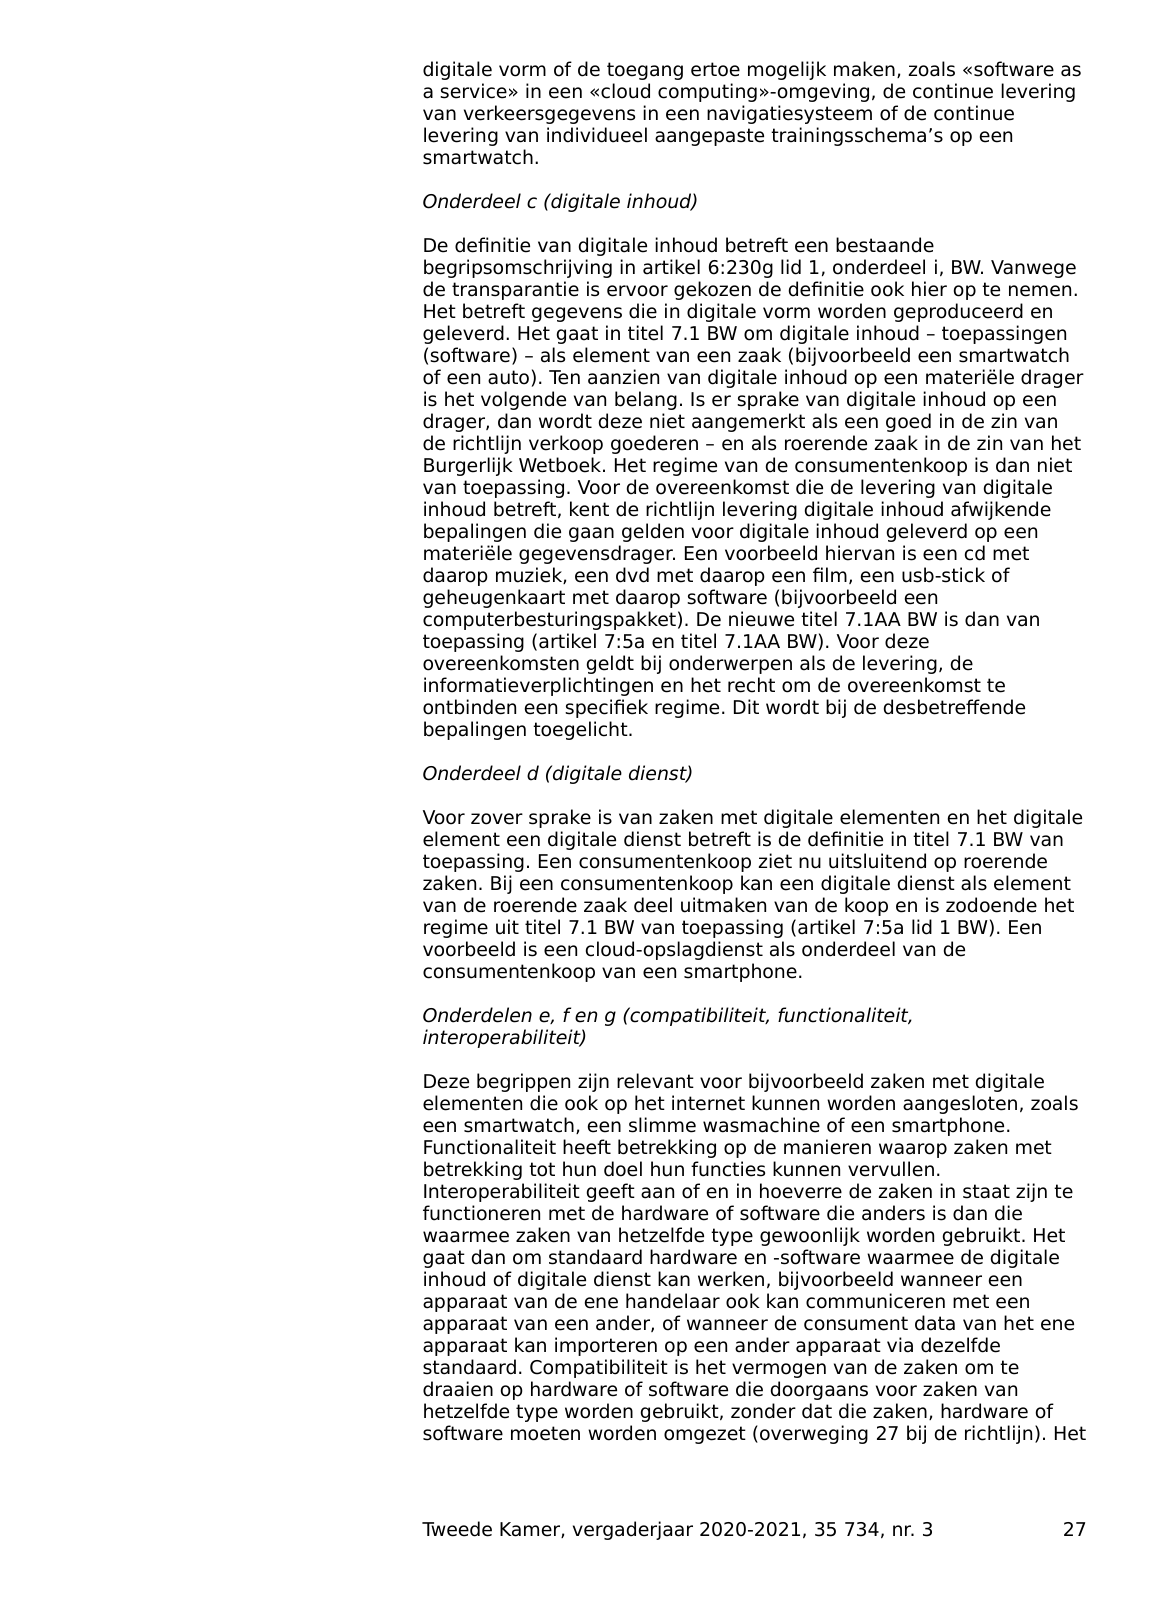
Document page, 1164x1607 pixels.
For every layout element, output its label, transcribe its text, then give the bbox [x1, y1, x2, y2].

text Deze begrippen zijn relevant voor bijvoorbeeld zaken met digitale elementen die ook op het internet kunnen worden aangesloten, zoals een smartwatch, een slimme wasmachine of een smartphone. Functionaliteit heeft betrekking op de manieren waarop zaken met betrekking tot hun doel hun functies kunnen vervullen. Interoperabiliteit geeft aan of en in hoeverre de zaken in staat zijn te functioneren met de hardware of software die anders is dan die waarmee zaken van hetzelfde type gewoonlijk worden gebruikt. Het gaat dan om standaard hardware en -software waarmee de digitale inhoud of digitale dienst kan werken, bijvoorbeeld wanneer een apparaat van de ene handelaar ook kan communiceren met een apparaat van een ander, of wanneer de consument data van het ene apparaat kan importeren op een ander apparaat via dezelfde standaard. Compatibiliteit is het vermogen van de zaken om te draaien op hardware of software die doorgaans voor zaken van hetzelfde type worden gebruikt, zonder dat die zaken, hardware of software moeten worden omgezet (overweging 27 bij de richtlijn). Het [422, 1071, 1087, 1445]
subtitle Onderdelen e, f en g (compatibiliteit, functionaliteit, interoperabiliteit) [422, 1005, 1087, 1049]
text digitale vorm of de toegang ertoe mogelijk maken, zoals «software as a service» in een «cloud computing»-omgeving, de continue levering van verkeersgegevens in een navigatiesysteem of de continue levering van individueel aangepaste trainingsschema’s op een smartwatch. [422, 59, 1087, 169]
subtitle Onderdeel c (digitale inhoud) [422, 191, 1087, 213]
subtitle Onderdeel d (digitale dienst) [422, 763, 1087, 785]
text De definitie van digitale inhoud betreft een bestaande begripsomschrijving in artikel 6:230g lid 1, onderdeel i, BW. Vanwege de transparantie is ervoor gekozen de definitie ook hier op te nemen. Het betreft gegevens die in digitale vorm worden geproduceerd en geleverd. Het gaat in titel 7.1 BW om digitale inhoud – toepassingen (software) – als element van een zaak (bijvoorbeeld een smartwatch of een auto). Ten aanzien van digitale inhoud op een materiële drager is het volgende van belang. Is er sprake van digitale inhoud op een drager, dan wordt deze niet aangemerkt als een goed in de zin van de richtlijn verkoop goederen – en als roerende zaak in de zin van het Burgerlijk Wetboek. Het regime van de consumentenkoop is dan niet van toepassing. Voor de overeenkomst die de levering van digitale inhoud betreft, kent de richtlijn levering digitale inhoud afwijkende bepalingen die gaan gelden voor digitale inhoud geleverd op een materiële gegevensdrager. Een voorbeeld hiervan is een cd met daarop muziek, een dvd met daarop een film, een usb-stick of geheugenkaart met daarop software (bijvoorbeeld een computerbesturingspakket). De nieuwe titel 7.1AA BW is dan van toepassing (artikel 7:5a en titel 7.1AA BW). Voor deze overeenkomsten geldt bij onderwerpen als de levering, de informatieverplichtingen en het recht om de overeenkomst te ontbinden een specifiek regime. Dit wordt bij de desbetreffende bepalingen toegelicht. [422, 235, 1087, 741]
text Voor zover sprake is van zaken met digitale elementen en het digitale element een digitale dienst betreft is de definitie in titel 7.1 BW van toepassing. Een consumentenkoop ziet nu uitsluitend op roerende zaken. Bij een consumentenkoop kan een digitale dienst als element van de roerende zaak deel uitmaken van de koop en is zodoende het regime uit titel 7.1 BW van toepassing (artikel 7:5a lid 1 BW). Een voorbeeld is een cloud-opslagdienst als onderdeel van de consumentenkoop van een smartphone. [422, 807, 1087, 983]
